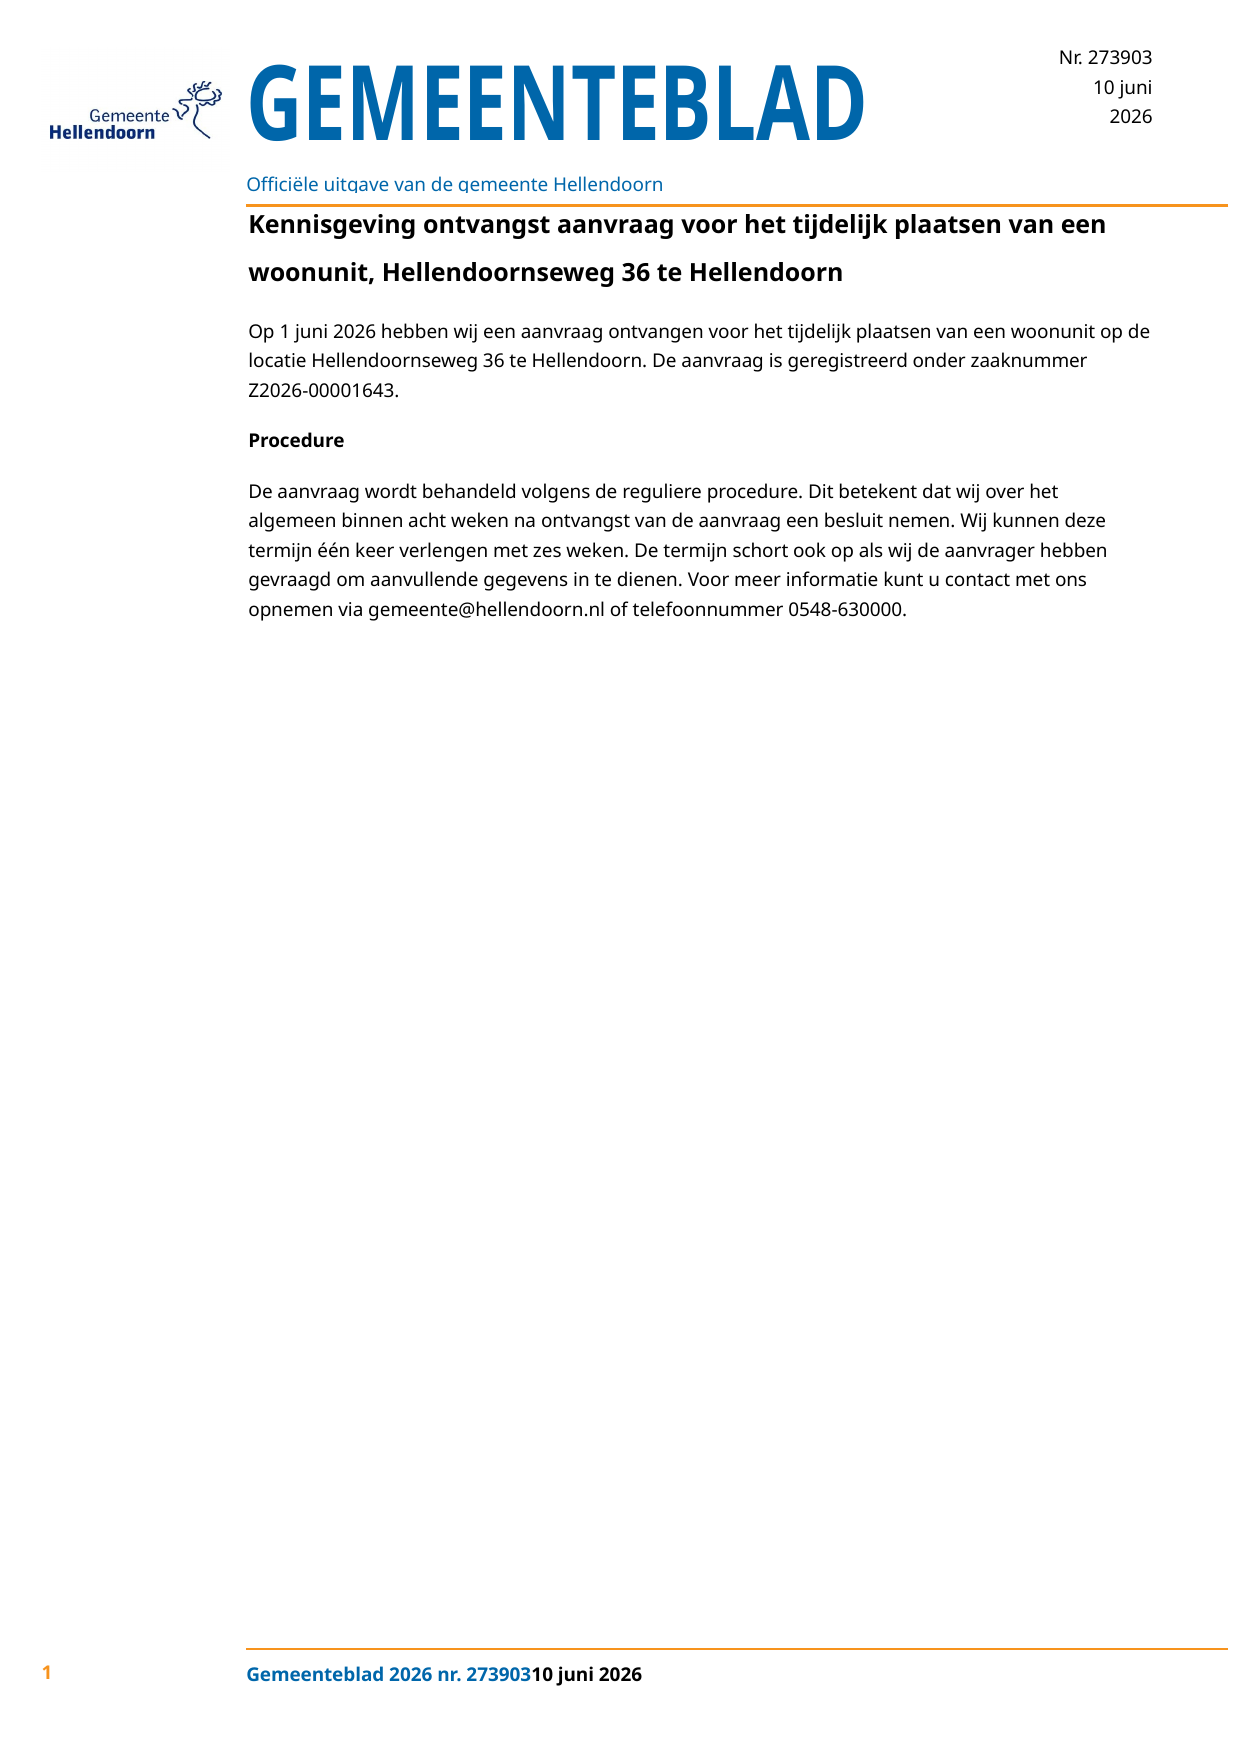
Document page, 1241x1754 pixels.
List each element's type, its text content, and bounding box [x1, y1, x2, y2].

text Op 1 juni 2026 hebben wij een aanvraag ontvangen voor het tijdelijk plaatsen van een woonunit op de locatie Hellendoornseweg 36 te Hellendoorn. De aanvraag is geregistreerd onder zaaknummer Z2026-00001643. [248, 318, 1152, 403]
text Kennisgeving ontvangst aanvraag voor het tijdelijk plaatsen van een woonunit, Hellendoornseweg 36 te Hellendoorn [248, 207, 1152, 288]
text Procedure [248, 427, 1152, 453]
text De aanvraag wordt behandeld volgens de reguliere procedure. Dit betekent dat wij over het algemeen binnen acht weken na ontvangst van de aanvraag een besluit nemen. Wij kunnen deze termijn één keer verlengen met zes weken. De termijn schort ook op als wij de aanvrager hebben gevraagd om aanvullende gegevens in te dienen. Voor meer informatie kunt u contact met ons opnemen via gemeente@hellendoorn.nl of telefoonnummer 0548-630000. [248, 478, 1152, 622]
picture [41, 47, 231, 172]
